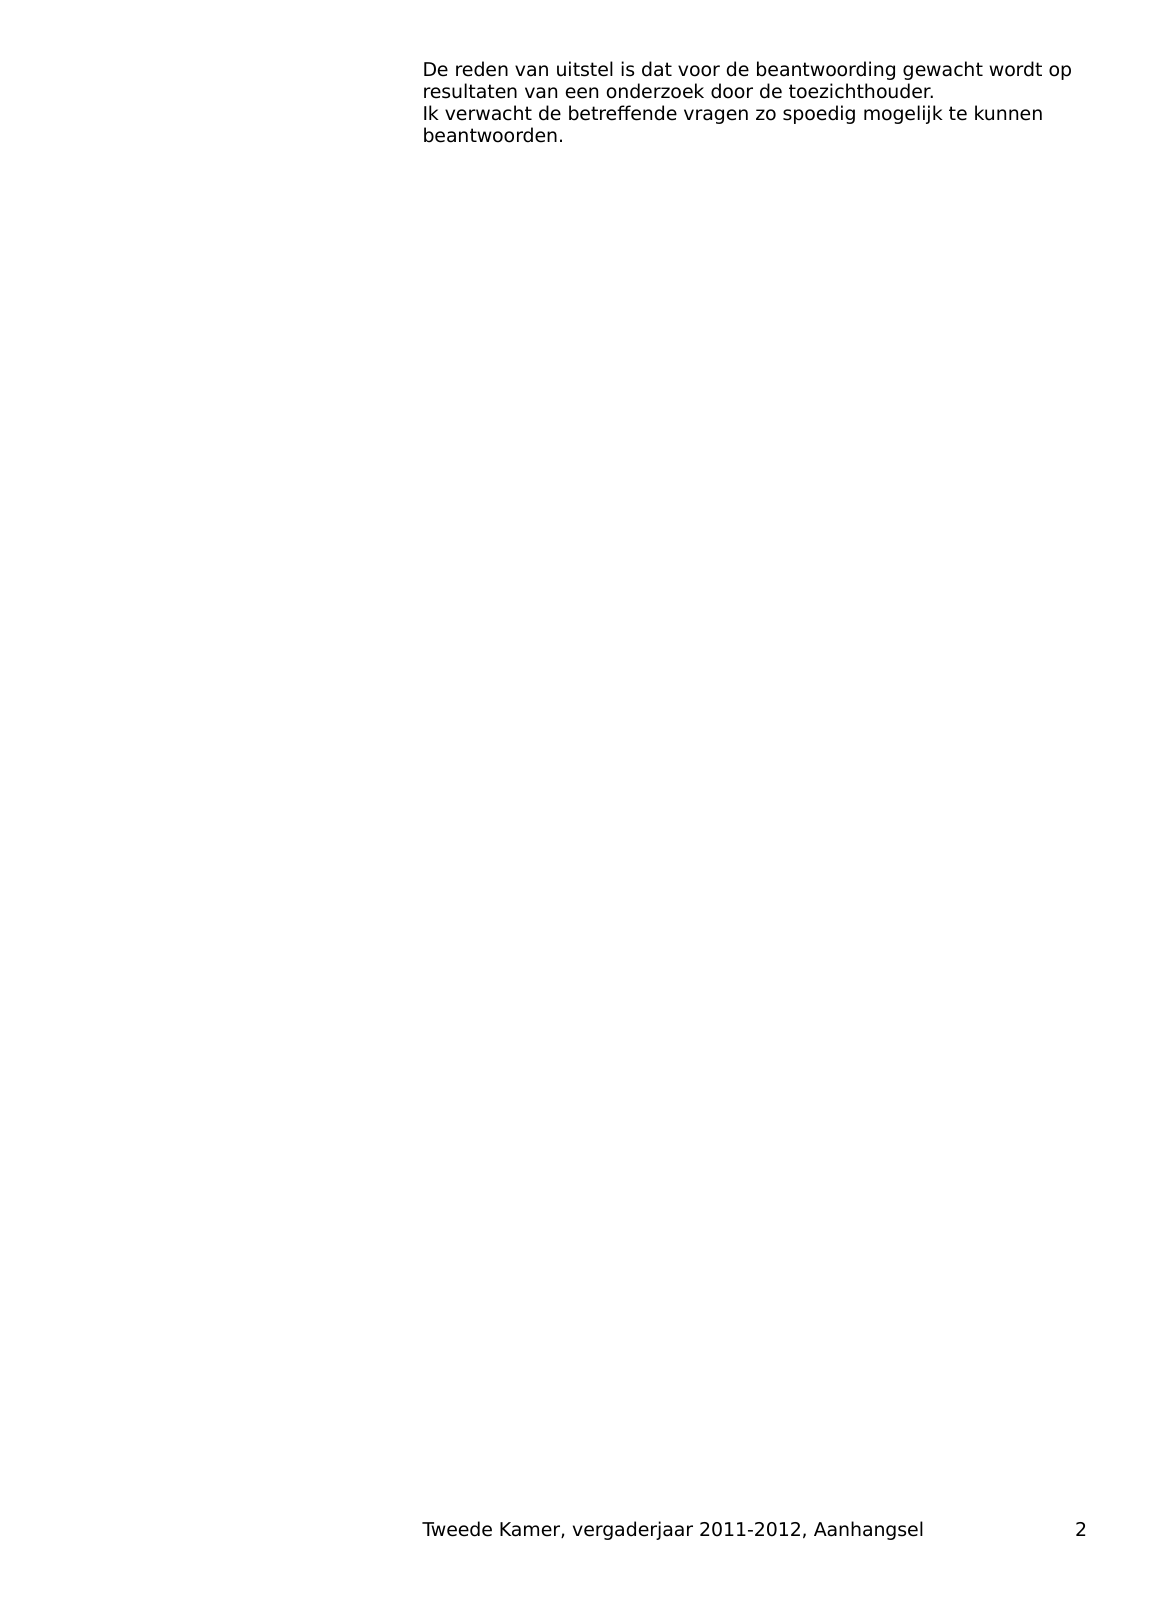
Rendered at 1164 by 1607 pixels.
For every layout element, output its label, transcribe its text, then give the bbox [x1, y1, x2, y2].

text Ik verwacht de betreffende vragen zo spoedig mogelijk te kunnen beantwoorden. [422, 103, 1087, 147]
text De reden van uitstel is dat voor de beantwoording gewacht wordt op resultaten van een onderzoek door de toezichthouder. [422, 59, 1087, 103]
